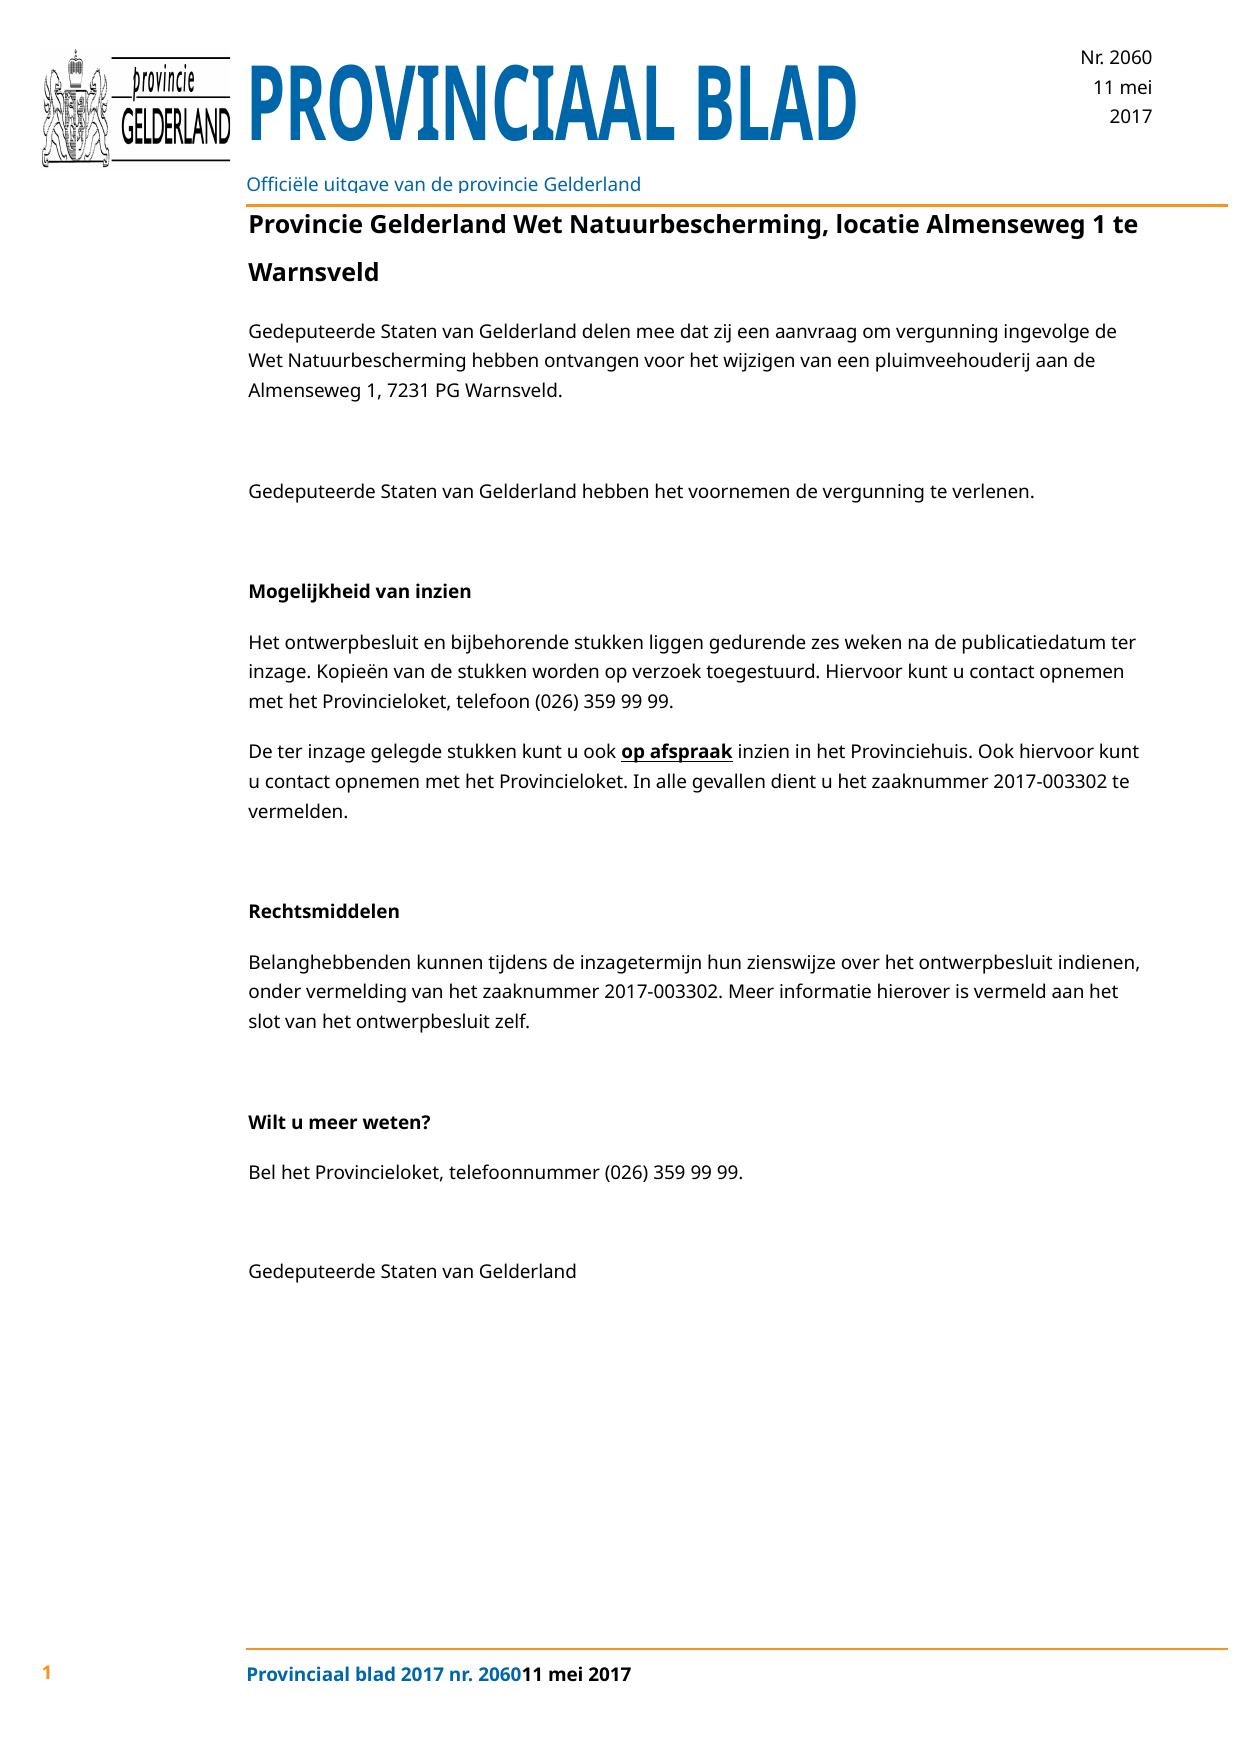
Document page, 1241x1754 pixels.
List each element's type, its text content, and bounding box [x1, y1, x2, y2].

text Mogelijkheid van inzien [248, 579, 1152, 604]
text Belanghebbenden kunnen tijdens de inzagetermijn hun zienswijze over het ontwerpbesluit indienen, onder vermelding van het zaaknummer 2017-003302. Meer informatie hierover is vermeld aan het slot van het ontwerpbesluit zelf. [248, 949, 1152, 1034]
text Rechtsmiddelen [248, 899, 1152, 924]
text Wilt u meer weten? [248, 1109, 1152, 1135]
text Bel het Provincieloket, telefoonnummer (026) 359 99 99. [248, 1159, 1152, 1185]
text Gedeputeerde Staten van Gelderland hebben het voornemen de vergunning te verlenen. [248, 478, 1152, 504]
text Provincie Gelderland Wet Natuurbescherming, locatie Almenseweg 1 te Warnsveld [248, 207, 1152, 288]
text Gedeputeerde Staten van Gelderland [248, 1258, 1152, 1283]
text Het ontwerpbesluit en bijbehorende stukken liggen gedurende zes weken na de publicatiedatum ter inzage. Kopieën van de stukken worden op verzoek toegestuurd. Hiervoor kunt u contact opnemen met het Provincieloket, telefoon (026) 359 99 99. [248, 629, 1152, 714]
text De ter inzage gelegde stukken kunt u ook op afspraak inzien in het Provinciehuis. Ook hiervoor kunt u contact opnemen met het Provincieloket. In alle gevallen dient u het zaaknummer 2017-003302 te vermelden. [248, 739, 1152, 824]
text Gedeputeerde Staten van Gelderland delen mee dat zij een aanvraag om vergunning ingevolge de Wet Natuurbescherming hebben ontvangen voor het wijzigen van een pluimveehouderij aan de Almenseweg 1, 7231 PG Warnsveld. [248, 318, 1152, 403]
picture [41, 47, 231, 172]
